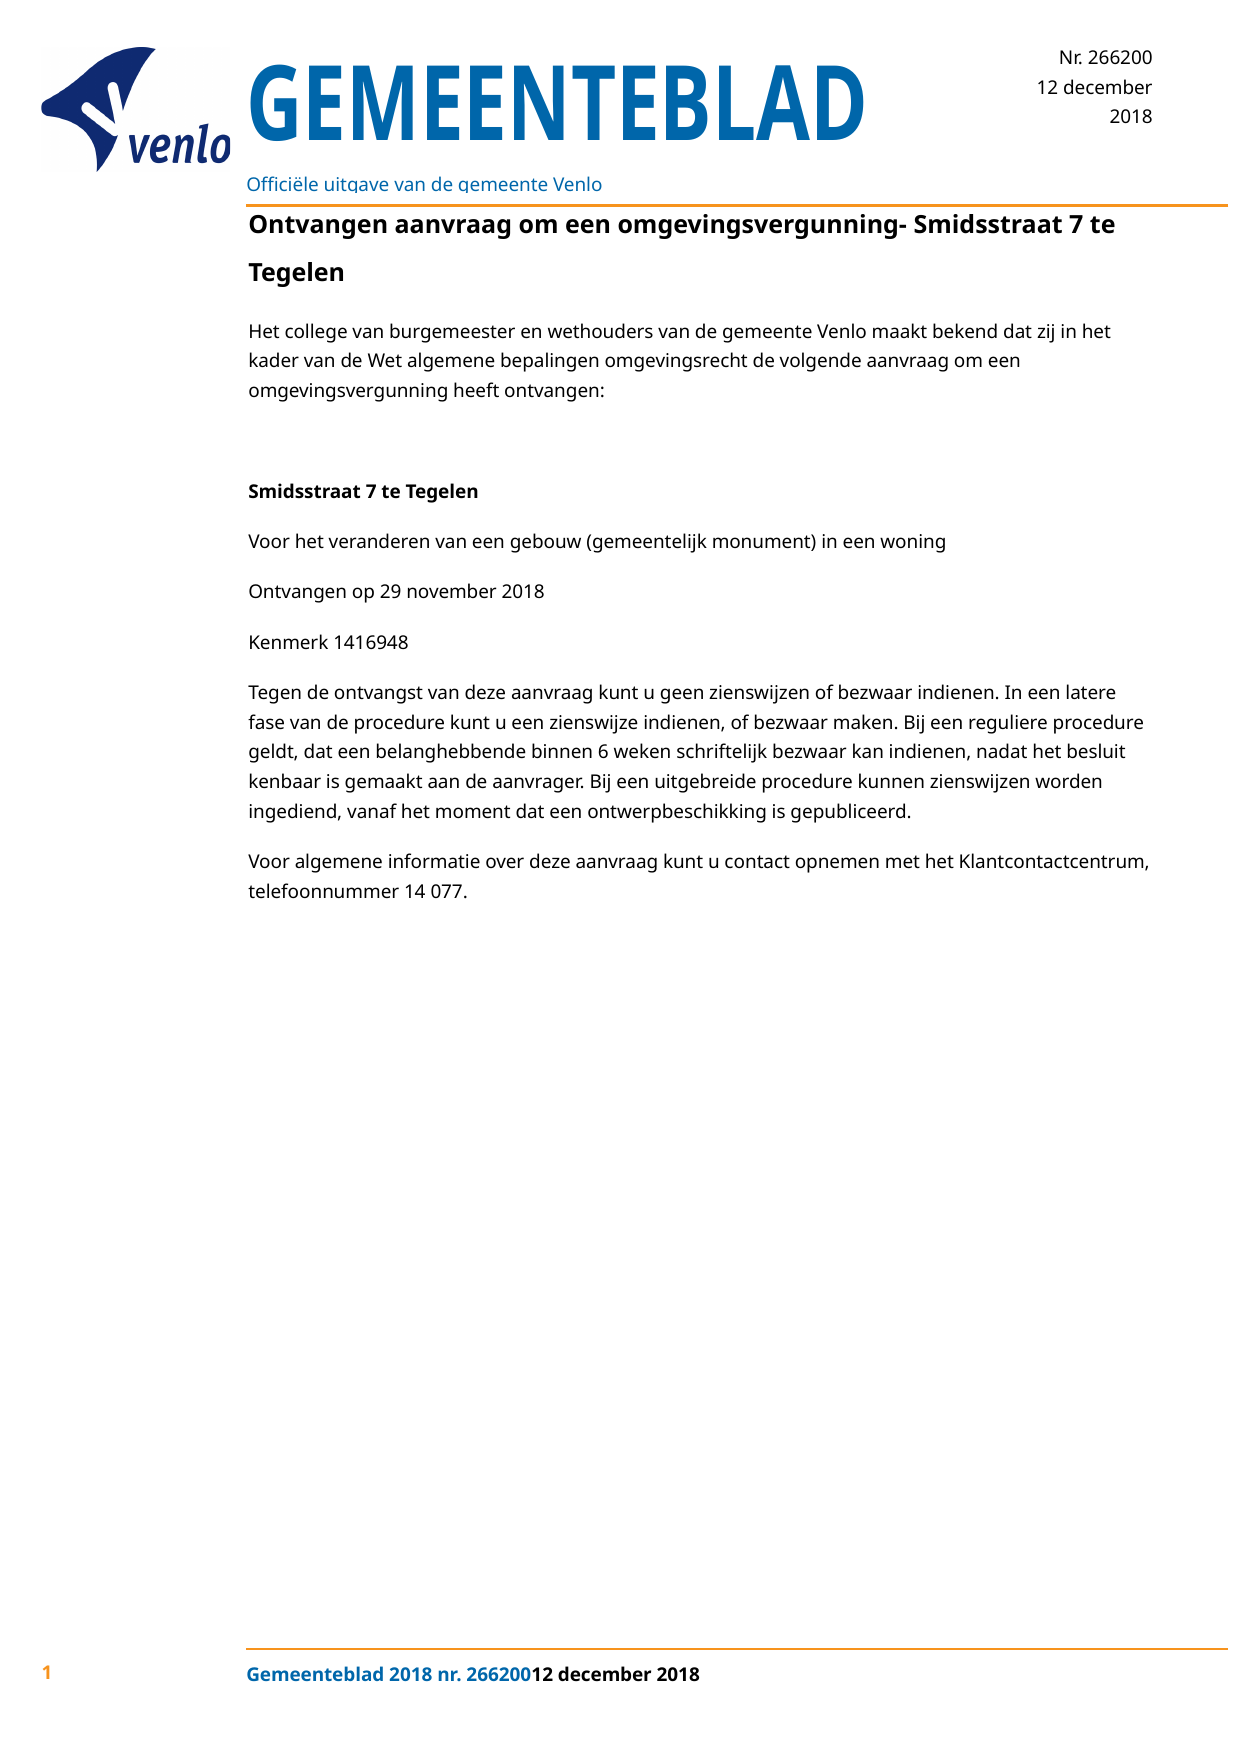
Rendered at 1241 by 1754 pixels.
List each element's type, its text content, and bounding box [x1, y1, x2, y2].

text Voor algemene informatie over deze aanvraag kunt u contact opnemen met het Klantcontactcentrum, telefoonnummer 14 077. [248, 848, 1152, 904]
text Ontvangen op 29 november 2018 [248, 579, 1152, 604]
text Kenmerk 1416948 [248, 629, 1152, 655]
text Voor het veranderen van een gebouw (gemeentelijk monument) in een woning [248, 528, 1152, 554]
text Smidsstraat 7 te Tegelen [248, 478, 1152, 504]
text Tegen de ontvangst van deze aanvraag kunt u geen zienswijzen of bezwaar indienen. In een latere fase van de procedure kunt u een zienswijze indienen, of bezwaar maken. Bij een reguliere procedure geldt, dat een belanghebbende binnen 6 weken schriftelijk bezwaar kan indienen, nadat het besluit kenbaar is gemaakt aan de aanvrager. Bij een uitgebreide procedure kunnen zienswijzen worden ingediend, vanaf het moment dat een ontwerpbeschikking is gepubliceerd. [248, 679, 1152, 824]
picture [41, 47, 231, 172]
text Het college van burgemeester en wethouders van de gemeente Venlo maakt bekend dat zij in het kader van de Wet algemene bepalingen omgevingsrecht de volgende aanvraag om een omgevingsvergunning heeft ontvangen: [248, 318, 1152, 403]
text Ontvangen aanvraag om een omgevingsvergunning- Smidsstraat 7 te Tegelen [248, 207, 1152, 288]
